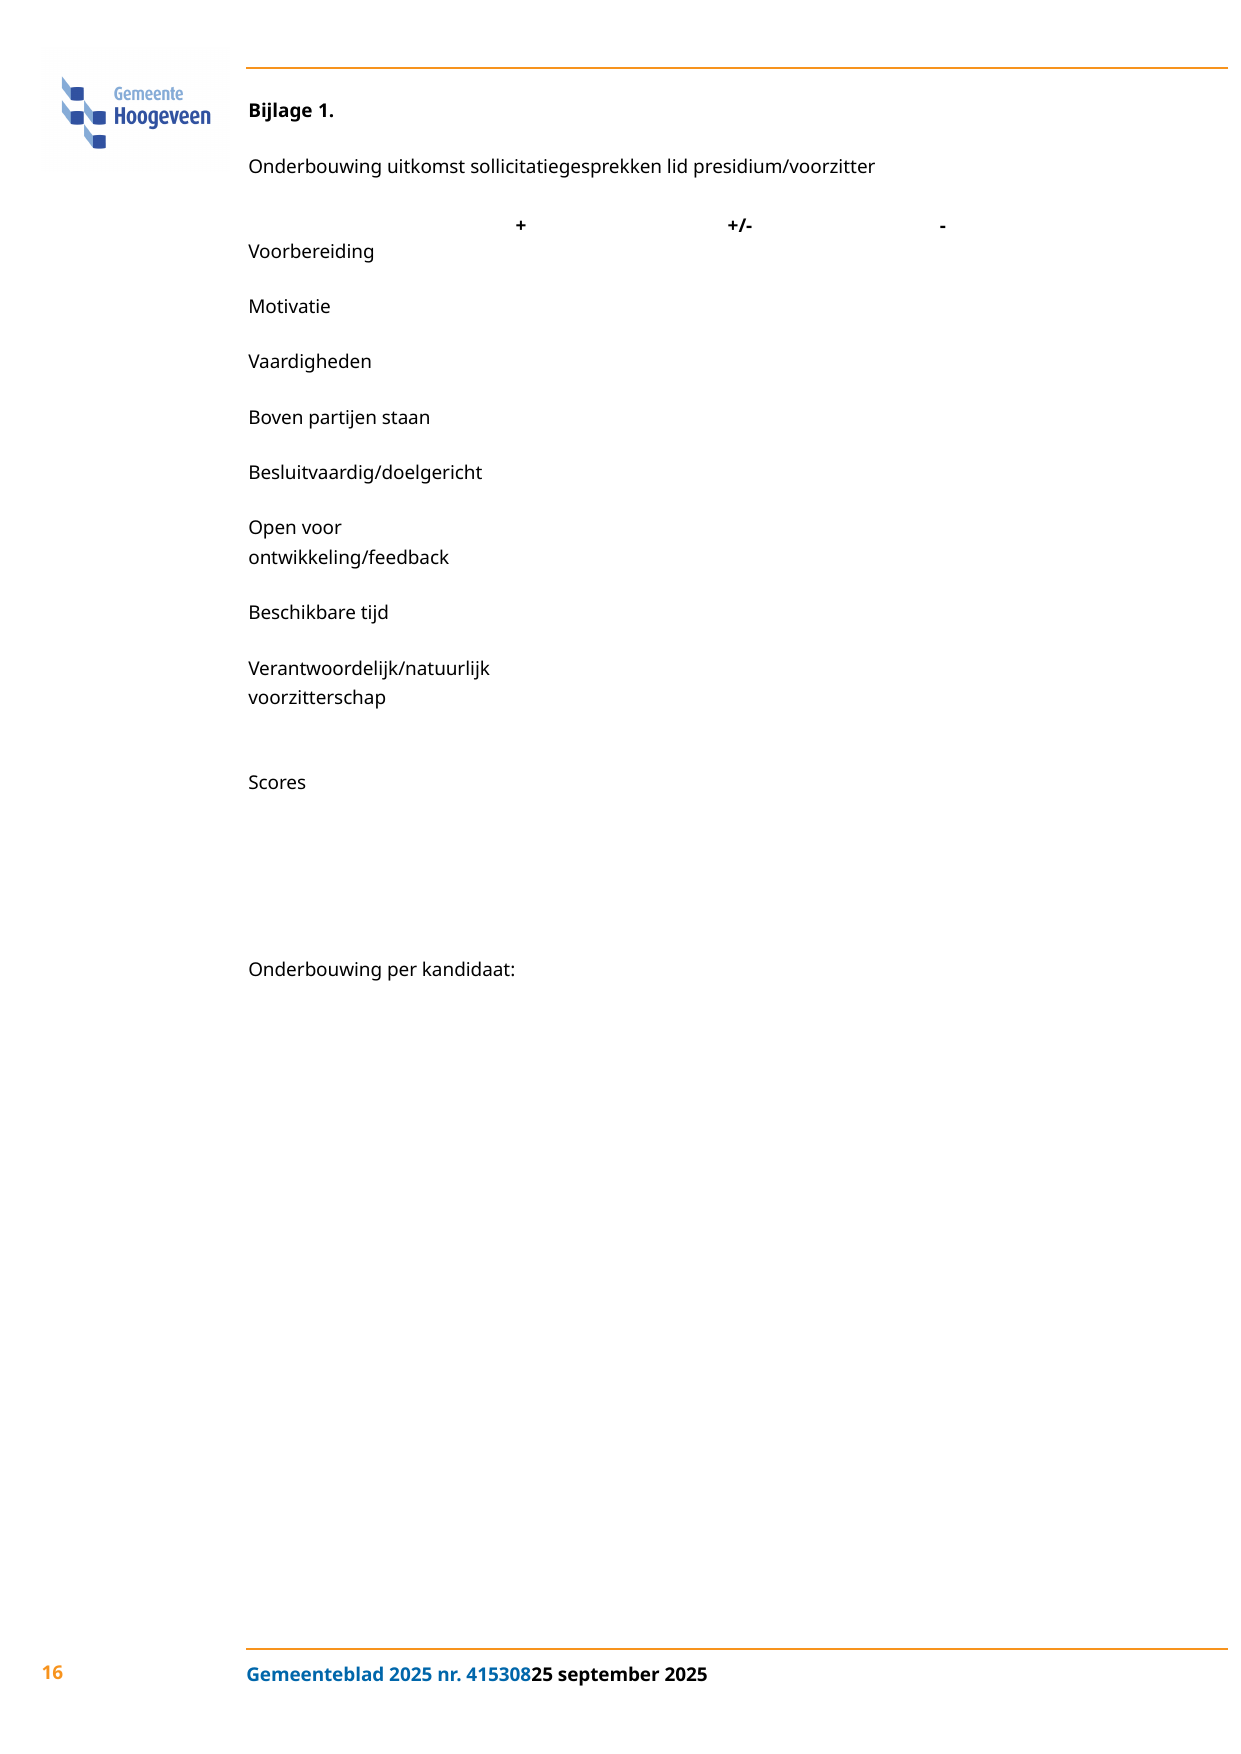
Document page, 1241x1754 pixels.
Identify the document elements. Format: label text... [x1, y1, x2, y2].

table_cell [248, 898, 515, 923]
table_cell [940, 898, 1152, 923]
table_cell [940, 404, 1152, 459]
table_header [248, 212, 515, 238]
table_cell [728, 898, 939, 923]
table_cell [940, 872, 1152, 898]
table_cell [248, 846, 515, 872]
table_cell [248, 872, 515, 898]
table_cell [940, 846, 1152, 872]
table_cell Scores [248, 740, 515, 795]
table_cell Voorbereiding [248, 238, 515, 293]
table_header + [515, 212, 727, 238]
table_cell Vaardigheden [248, 349, 515, 404]
table_cell [940, 655, 1152, 739]
table_cell [728, 515, 939, 599]
table_cell Verantwoordelijk/natuurlijk voorzitterschap [248, 655, 515, 739]
table_cell [728, 795, 939, 821]
table_cell [515, 872, 727, 898]
table_cell [940, 599, 1152, 655]
table_cell [515, 599, 727, 655]
table_cell [515, 821, 727, 846]
table_cell Boven partijen staan [248, 404, 515, 459]
table_header +/- [728, 212, 939, 238]
table_cell [515, 655, 727, 739]
table_cell [728, 872, 939, 898]
table_cell [515, 740, 727, 795]
table_cell [728, 599, 939, 655]
table_cell [940, 821, 1152, 846]
table_cell [515, 238, 727, 293]
table_cell [515, 898, 727, 923]
table_cell [728, 349, 939, 404]
table_cell [728, 655, 939, 739]
table_cell [728, 459, 939, 514]
table_cell [940, 238, 1152, 293]
text Onderbouwing uitkomst sollicitatiegesprekken lid presidium/voorzitter [248, 153, 1152, 179]
text Onderbouwing per kandidaat: [248, 956, 1152, 982]
table_cell [515, 459, 727, 514]
picture [41, 47, 231, 172]
table_cell [248, 821, 515, 846]
table_cell Open voor ontwikkeling/feedback [248, 515, 515, 599]
table_header - [940, 212, 1152, 238]
table_cell [515, 404, 727, 459]
table_cell [728, 293, 939, 348]
table_cell Motivatie [248, 293, 515, 348]
table_cell [940, 459, 1152, 514]
table_cell [940, 740, 1152, 795]
table_cell Beschikbare tijd [248, 599, 515, 655]
table_cell [728, 846, 939, 872]
table_cell [248, 795, 515, 821]
text Bijlage 1. [248, 95, 1152, 123]
table_cell [728, 404, 939, 459]
table_cell [940, 349, 1152, 404]
table_cell [515, 795, 727, 821]
table_cell [728, 821, 939, 846]
table_cell [515, 293, 727, 348]
table_cell [940, 293, 1152, 348]
table_cell [515, 846, 727, 872]
table_cell [728, 740, 939, 795]
table_cell Besluitvaardig/doelgericht [248, 459, 515, 514]
table_cell [940, 795, 1152, 821]
table_cell [728, 238, 939, 293]
table_cell [515, 515, 727, 599]
table_cell [515, 349, 727, 404]
table_cell [940, 515, 1152, 599]
